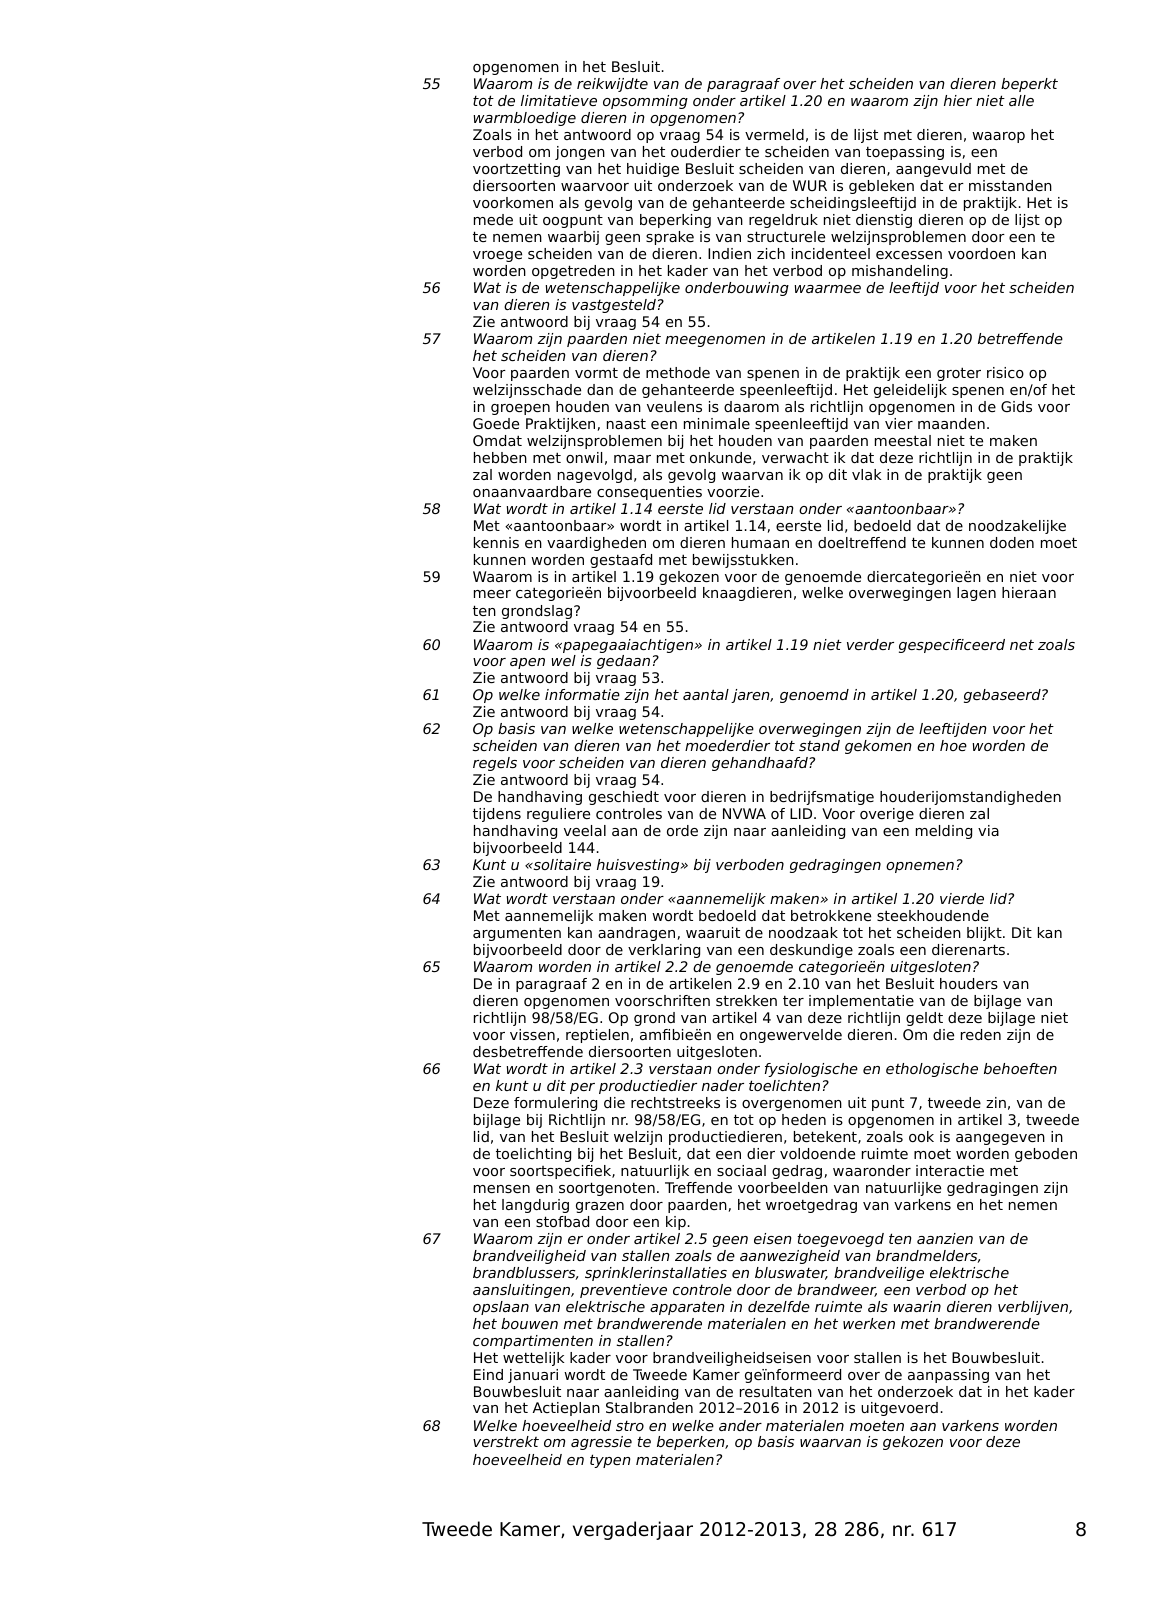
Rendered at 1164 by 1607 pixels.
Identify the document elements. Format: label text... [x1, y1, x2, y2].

table_cell 61 [422, 687, 467, 704]
table_cell [422, 127, 467, 280]
table_cell 65 [422, 959, 467, 976]
table_cell 60 [422, 636, 467, 670]
table_cell Waarom is in artikel 1.19 gekozen voor de genoemde diercategorieën en niet voor meer categorieën bijvoorbeeld knaagdieren, welke overwegingen lagen hieraan ten grondslag? [467, 569, 1087, 619]
table_cell Zie antwoord bij vraag 53. [467, 670, 1087, 687]
table_cell 66 [422, 1061, 467, 1095]
table_cell 68 [422, 1418, 467, 1468]
table_cell Deze formulering die rechtstreeks is overgenomen uit punt 7, tweede zin, van de bijlage bij Richtlijn nr. 98/58/EG, en tot op heden is opgenomen in artikel 3, tweede lid, van het Besluit welzijn productiedieren, betekent, zoals ook is aangegeven in de toelichting bij het Besluit, dat een dier voldoende ruimte moet worden geboden voor soortspecifiek, natuurlijk en sociaal gedrag, waaronder interactie met mensen en soortgenoten. Treffende voorbeelden van natuurlijke gedragingen zijn het langdurig grazen door paarden, het wroetgedrag van varkens en het nemen van een stofbad door een kip. [467, 1095, 1087, 1231]
table_cell Op basis van welke wetenschappelijke overwegingen zijn de leeftijden voor het scheiden van dieren van het moederdier tot stand gekomen en hoe worden de regels voor scheiden van dieren gehandhaafd? [467, 721, 1087, 772]
table_cell [422, 518, 467, 568]
table_cell Waarom zijn paarden niet meegenomen in de artikelen 1.19 en 1.20 betreffende het scheiden van dieren? [467, 331, 1087, 365]
table_cell De in paragraaf 2 en in de artikelen 2.9 en 2.10 van het Besluit houders van dieren opgenomen voorschriften strekken ter implementatie van de bijlage van richtlijn 98/58/EG. Op grond van artikel 4 van deze richtlijn geldt deze bijlage niet voor vissen, reptielen, amfibieën en ongewervelde dieren. Om die reden zijn de desbetreffende diersoorten uitgesloten. [467, 976, 1087, 1061]
table_cell Voor paarden vormt de methode van spenen in de praktijk een groter risico op welzijnsschade dan de gehanteerde speenleeftijd. Het geleidelijk spenen en/of het in groepen houden van veulens is daarom als richtlijn opgenomen in de Gids voor Goede Praktijken, naast een minimale speenleeftijd van vier maanden. Omdat welzijnsproblemen bij het houden van paarden meestal niet te maken hebben met onwil, maar met onkunde, verwacht ik dat deze richtlijn in de praktijk zal worden nagevolgd, als gevolg waarvan ik op dit vlak in de praktijk geen onaanvaardbare consequenties voorzie. [467, 365, 1087, 501]
table_cell 63 [422, 857, 467, 874]
table_cell Kunt u «solitaire huisvesting» bij verboden gedragingen opnemen? [467, 857, 1087, 874]
table_cell 57 [422, 331, 467, 365]
table_cell Zie antwoord vraag 54 en 55. [467, 619, 1087, 636]
table_cell 55 [422, 76, 467, 127]
table_cell Waarom zijn er onder artikel 2.5 geen eisen toegevoegd ten aanzien van de brandveiligheid van stallen zoals de aanwezigheid van brandmelders, brandblussers, sprinklerinstallaties en bluswater, brandveilige elektrische aansluitingen, preventieve controle door de brandweer, een verbod op het opslaan van elektrische apparaten in dezelfde ruimte als waarin dieren verblijven, het bouwen met brandwerende materialen en het werken met brandwerende compartimenten in stallen? [467, 1231, 1087, 1349]
table_cell Op welke informatie zijn het aantal jaren, genoemd in artikel 1.20, gebaseerd? [467, 687, 1087, 704]
table_cell Met «aantoonbaar» wordt in artikel 1.14, eerste lid, bedoeld dat de noodzakelijke kennis en vaardigheden om dieren humaan en doeltreffend te kunnen doden moet kunnen worden gestaafd met bewijsstukken. [467, 518, 1087, 568]
table_cell [422, 976, 467, 1061]
table_cell Zie antwoord bij vraag 54. [467, 704, 1087, 721]
table_cell Waarom is de reikwijdte van de paragraaf over het scheiden van dieren beperkt tot de limitatieve opsomming onder artikel 1.20 en waarom zijn hier niet alle warmbloedige dieren in opgenomen? [467, 76, 1087, 127]
table_cell Zoals in het antwoord op vraag 54 is vermeld, is de lijst met dieren, waarop het verbod om jongen van het ouderdier te scheiden van toepassing is, een voortzetting van het huidige Besluit scheiden van dieren, aangevuld met de diersoorten waarvoor uit onderzoek van de WUR is gebleken dat er misstanden voorkomen als gevolg van de gehanteerde scheidingsleeftijd in de praktijk. Het is mede uit oogpunt van beperking van regeldruk niet dienstig dieren op de lijst op te nemen waarbij geen sprake is van structurele welzijnsproblemen door een te vroege scheiden van de dieren. Indien zich incidenteel excessen voordoen kan worden opgetreden in het kader van het verbod op mishandeling. [467, 127, 1087, 280]
table_cell [422, 59, 467, 76]
table_cell [422, 1095, 467, 1231]
table_cell [422, 670, 467, 687]
table_cell Zie antwoord bij vraag 19. [467, 874, 1087, 891]
table_cell Het wettelijk kader voor brandveiligheidseisen voor stallen is het Bouwbesluit. Eind januari wordt de Tweede Kamer geïnformeerd over de aanpassing van het Bouwbesluit naar aanleiding van de resultaten van het onderzoek dat in het kader van het Actieplan Stalbranden 2012–2016 in 2012 is uitgevoerd. [467, 1350, 1087, 1417]
table_cell Welke hoeveelheid stro en welke ander materialen moeten aan varkens worden verstrekt om agressie te beperken, op basis waarvan is gekozen voor deze hoeveelheid en typen materialen? [467, 1418, 1087, 1468]
table_cell 62 [422, 721, 467, 772]
table_cell [422, 365, 467, 501]
table_cell Wat wordt in artikel 2.3 verstaan onder fysiologische en ethologische behoeften en kunt u dit per productiedier nader toelichten? [467, 1061, 1087, 1095]
table_cell Zie antwoord bij vraag 54 en 55. [467, 314, 1087, 331]
table_cell Wat wordt in artikel 1.14 eerste lid verstaan onder «aantoonbaar»? [467, 501, 1087, 517]
table_cell opgenomen in het Besluit. [467, 59, 1087, 76]
table_cell [422, 772, 467, 857]
table_cell 59 [422, 569, 467, 619]
table_cell [422, 908, 467, 959]
table_cell Wat is de wetenschappelijke onderbouwing waarmee de leeftijd voor het scheiden van dieren is vastgesteld? [467, 280, 1087, 314]
table_cell [422, 1350, 467, 1417]
table_cell Wat wordt verstaan onder «aannemelijk maken» in artikel 1.20 vierde lid? [467, 891, 1087, 908]
table_cell 56 [422, 280, 467, 314]
table_cell [422, 874, 467, 891]
table_cell 67 [422, 1231, 467, 1349]
table_cell Waarom worden in artikel 2.2 de genoemde categorieën uitgesloten? [467, 959, 1087, 976]
table_cell 58 [422, 501, 467, 517]
table_cell 64 [422, 891, 467, 908]
table_cell [422, 704, 467, 721]
table_cell Waarom is «papegaaiachtigen» in artikel 1.19 niet verder gespecificeerd net zoals voor apen wel is gedaan? [467, 636, 1087, 670]
table_cell [422, 314, 467, 331]
table_cell Met aannemelijk maken wordt bedoeld dat betrokkene steekhoudende argumenten kan aandragen, waaruit de noodzaak tot het scheiden blijkt. Dit kan bijvoorbeeld door de verklaring van een deskundige zoals een dierenarts. [467, 908, 1087, 959]
table_cell [422, 619, 467, 636]
table_cell Zie antwoord bij vraag 54. De handhaving geschiedt voor dieren in bedrijfsmatige houderijomstandigheden tijdens reguliere controles van de NVWA of LID. Voor overige dieren zal handhaving veelal aan de orde zijn naar aanleiding van een melding via bijvoorbeeld 144. [467, 772, 1087, 857]
